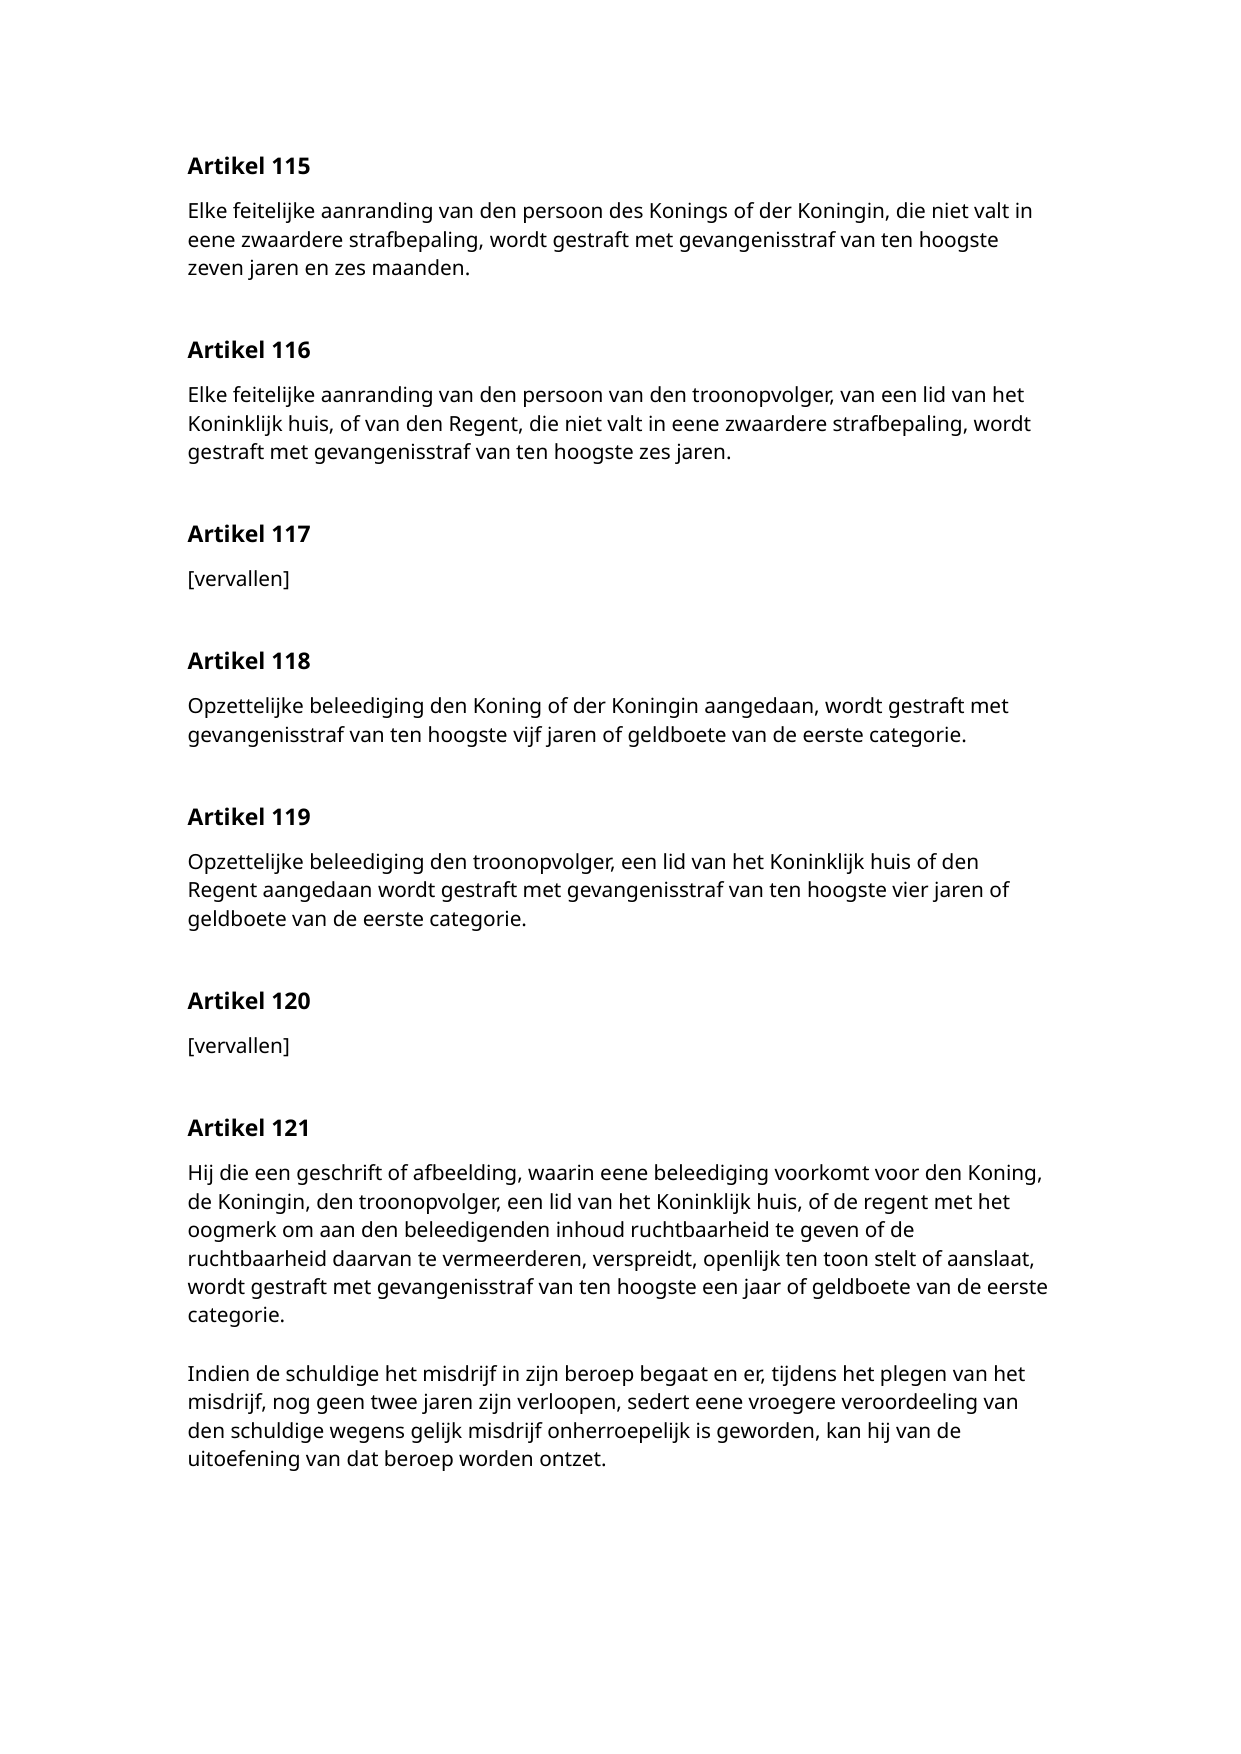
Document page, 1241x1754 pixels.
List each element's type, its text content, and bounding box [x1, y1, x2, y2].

subtitle Artikel 120 [187, 985, 1053, 1016]
text Elke feitelijke aanranding van den persoon van den troonopvolger, van een lid van het Koninklijk huis, of van den Regent, die niet valt in eene zwaardere strafbepaling, wordt gestraft met gevangenisstraf van ten hoogste zes jaren. [187, 380, 1053, 466]
subtitle Artikel 119 [187, 801, 1053, 832]
subtitle Artikel 116 [187, 334, 1053, 365]
subtitle Artikel 115 [187, 150, 1053, 181]
subtitle Artikel 121 [187, 1112, 1053, 1143]
text Opzettelijke beleediging den troonopvolger, een lid van het Koninklijk huis of den Regent aangedaan wordt gestraft met gevangenisstraf van ten hoogste vier jaren of geldboete van de eerste categorie. [187, 847, 1053, 932]
subtitle Artikel 118 [187, 645, 1053, 677]
text Hij die een geschrift of afbeelding, waarin eene beleediging voorkomt voor den Koning, de Koningin, den troonopvolger, een lid van het Koninklijk huis, of de regent met het oogmerk om aan den beleedigenden inhoud ruchtbaarheid te geven of de ruchtbaarheid daarvan te vermeerderen, verspreidt, openlijk ten toon stelt of aanslaat, wordt gestraft met gevangenisstraf van ten hoogste een jaar of geldboete van de eerste categorie. [187, 1158, 1053, 1329]
text [vervallen] [187, 564, 1053, 593]
text Elke feitelijke aanranding van den persoon des Konings of der Koningin, die niet valt in eene zwaardere strafbepaling, wordt gestraft met gevangenisstraf van ten hoogste zeven jaren en zes maanden. [187, 196, 1053, 282]
text Indien de schuldige het misdrijf in zijn beroep begaat en er, tijdens het plegen van het misdrijf, nog geen twee jaren zijn verloopen, sedert eene vroegere veroordeeling van den schuldige wegens gelijk misdrijf onherroepelijk is geworden, kan hij van de uitoefening van dat beroep worden ontzet. [187, 1359, 1053, 1473]
text [vervallen] [187, 1031, 1053, 1060]
text Opzettelijke beleediging den Koning of der Koningin aangedaan, wordt gestraft met gevangenisstraf van ten hoogste vijf jaren of geldboete van de eerste categorie. [187, 692, 1053, 748]
subtitle Artikel 117 [187, 518, 1053, 549]
